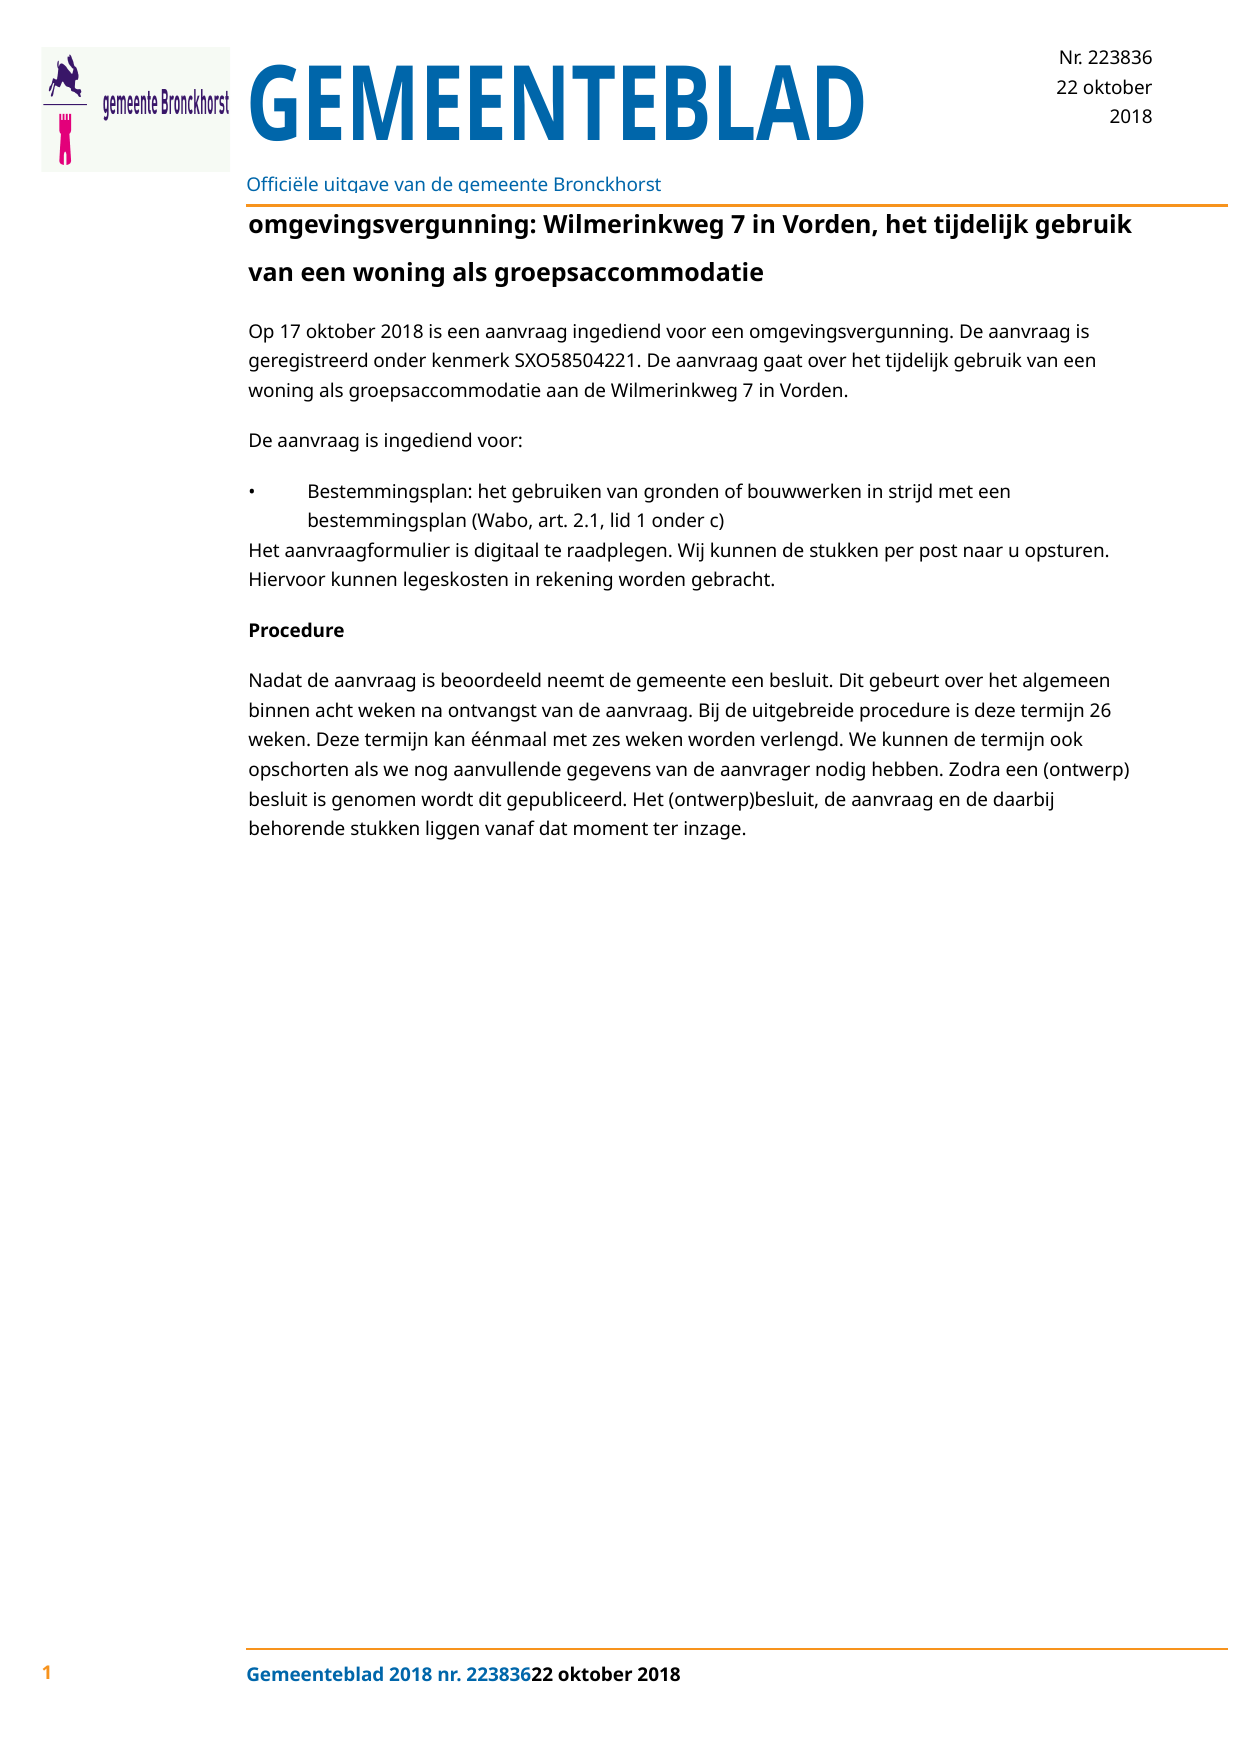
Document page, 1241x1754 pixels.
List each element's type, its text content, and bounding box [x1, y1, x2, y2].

text omgevingsvergunning: Wilmerinkweg 7 in Vorden, het tijdelijk gebruik van een woning als groepsaccommodatie [248, 207, 1152, 288]
text Procedure [248, 617, 1152, 643]
text Het aanvraagformulier is digitaal te raadplegen. Wij kunnen de stukken per post naar u opsturen. Hiervoor kunnen legeskosten in rekening worden gebracht. [248, 537, 1152, 592]
list Bestemmingsplan: het gebruiken van gronden of bouwwerken in strijd met een bestemmingsplan (Wabo, art. 2.1, lid 1 onder c) [248, 478, 1152, 533]
text De aanvraag is ingediend voor: [248, 427, 1152, 453]
text Op 17 oktober 2018 is een aanvraag ingediend voor een omgevingsvergunning. De aanvraag is geregistreerd onder kenmerk SXO58504221. De aanvraag gaat over het tijdelijk gebruik van een woning als groepsaccommodatie aan de Wilmerinkweg 7 in Vorden. [248, 318, 1152, 403]
picture [41, 47, 231, 172]
text Nadat de aanvraag is beoordeeld neemt de gemeente een besluit. Dit gebeurt over het algemeen binnen acht weken na ontvangst van de aanvraag. Bij de uitgebreide procedure is deze termijn 26 weken. Deze termijn kan éénmaal met zes weken worden verlengd. We kunnen de termijn ook opschorten als we nog aanvullende gegevens van de aanvrager nodig hebben. Zodra een (ontwerp) besluit is genomen wordt dit gepubliceerd. Het (ontwerp)besluit, de aanvraag en de daarbij behorende stukken liggen vanaf dat moment ter inzage. [248, 667, 1152, 841]
